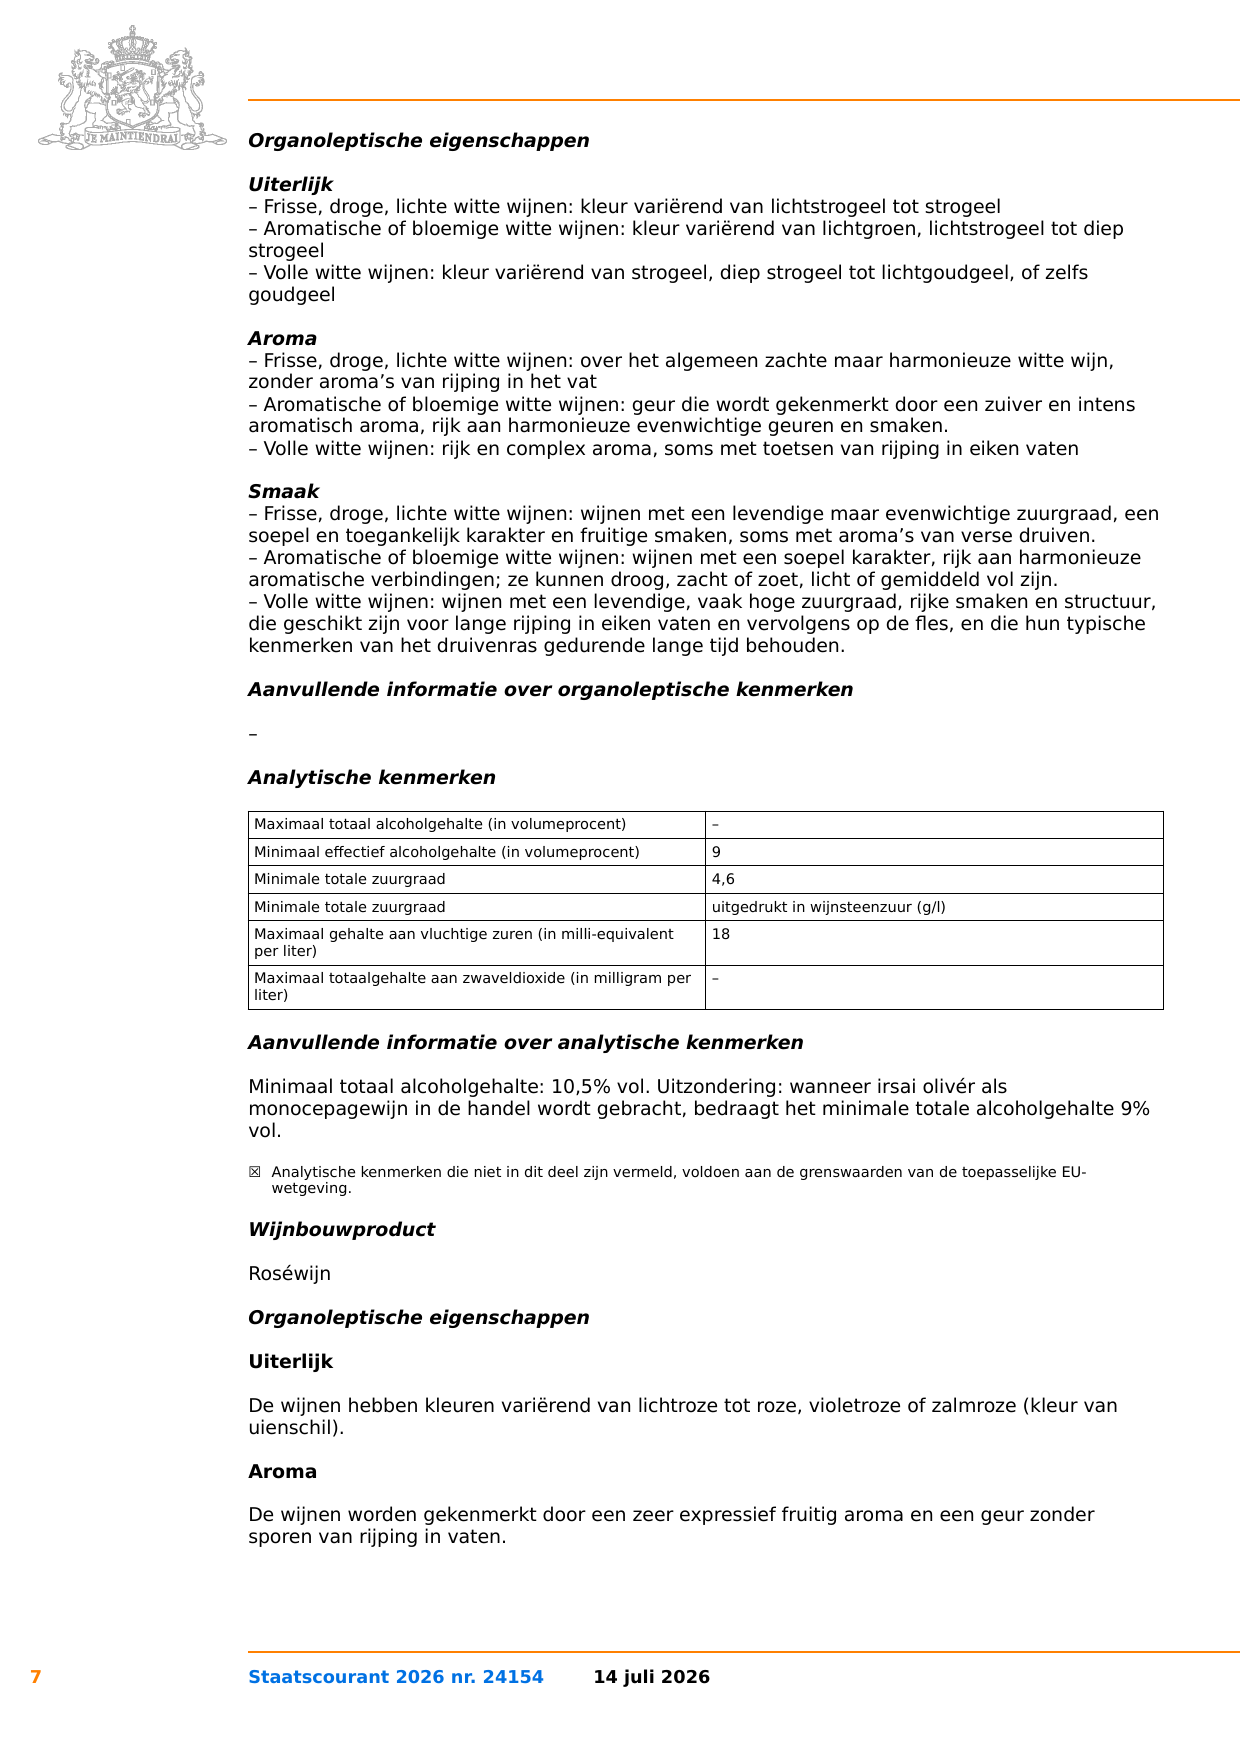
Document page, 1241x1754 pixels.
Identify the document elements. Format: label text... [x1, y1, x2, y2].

table_cell 4,6 [706, 866, 1163, 893]
text – [248, 723, 1163, 745]
text – Frisse, droge, lichte witte wijnen: over het algemeen zachte maar harmonieuze witte wijn, zonder aroma’s van rijping in het vat [248, 349, 1163, 393]
table_cell 18 [706, 921, 1163, 964]
text – Volle witte wijnen: wijnen met een levendige, vaak hoge zuurgraad, rijke smaken en structuur, die geschikt zijn voor lange rijping in eiken vaten en vervolgens op de fles, en die hun typische kenmerken van het druivenras gedurende lange tijd behouden. [248, 591, 1163, 657]
subtitle Aanvullende informatie over organoleptische kenmerken [248, 679, 1163, 701]
table_cell uitgedrukt in wijnsteenzuur (g/l) [706, 894, 1163, 920]
table_cell Minimale totale zuurgraad [249, 866, 705, 893]
text – Aromatische of bloemige witte wijnen: kleur variërend van lichtgroen, lichtstrogeel tot diep strogeel [248, 218, 1163, 262]
subtitle Uiterlijk [248, 174, 1163, 196]
subtitle Wijnbouwproduct [248, 1219, 1163, 1241]
table_header ☒ [248, 1164, 265, 1197]
table_header – [706, 812, 1163, 838]
subtitle Aroma [248, 327, 1163, 349]
text – Volle witte wijnen: kleur variërend van strogeel, diep strogeel tot lichtgoudgeel, of zelfs goudgeel [248, 262, 1163, 306]
picture [38, 25, 227, 150]
text – Volle witte wijnen: rijk en complex aroma, soms met toetsen van rijping in eiken vaten [248, 437, 1163, 459]
table_header Analytische kenmerken die niet in dit deel zijn vermeld, voldoen aan de grenswaarden van de toepasselijke EU-wetgeving. [265, 1164, 1163, 1197]
table_cell 9 [706, 839, 1163, 865]
text – Aromatische of bloemige witte wijnen: geur die wordt gekenmerkt door een zuiver en intens aromatisch aroma, rijk aan harmonieuze evenwichtige geuren en smaken. [248, 393, 1163, 437]
text De wijnen hebben kleuren variërend van lichtroze tot roze, violetroze of zalmroze (kleur van uienschil). [248, 1395, 1163, 1439]
subtitle Organoleptische eigenschappen [248, 130, 1163, 152]
subtitle Organoleptische eigenschappen [248, 1307, 1163, 1329]
subtitle Aanvullende informatie over analytische kenmerken [248, 1032, 1163, 1054]
table_cell Minimaal effectief alcoholgehalte (in volumeprocent) [249, 839, 705, 865]
subtitle Aroma [248, 1461, 1163, 1482]
text – Frisse, droge, lichte witte wijnen: wijnen met een levendige maar evenwichtige zuurgraad, een soepel en toegankelijk karakter en fruitige smaken, soms met aroma’s van verse druiven. [248, 503, 1163, 547]
text Minimaal totaal alcoholgehalte: 10,5% vol. Uitzondering: wanneer irsai olivér als monocepagewijn in de handel wordt gebracht, bedraagt het minimale totale alcoholgehalte 9% vol. [248, 1076, 1163, 1142]
text Roséwijn [248, 1263, 1163, 1285]
table_cell Minimale totale zuurgraad [249, 894, 705, 920]
subtitle Smaak [248, 481, 1163, 503]
text – Frisse, droge, lichte witte wijnen: kleur variërend van lichtstrogeel tot strogeel [248, 196, 1163, 218]
table_cell Maximaal gehalte aan vluchtige zuren (in milli-equivalent per liter) [249, 921, 705, 964]
table_header Maximaal totaal alcoholgehalte (in volumeprocent) [249, 812, 705, 838]
text De wijnen worden gekenmerkt door een zeer expressief fruitig aroma en een geur zonder sporen van rijping in vaten. [248, 1504, 1163, 1548]
table_cell Maximaal totaalgehalte aan zwaveldioxide (in milligram per liter) [249, 966, 705, 1009]
table_cell – [706, 966, 1163, 1009]
text – Aromatische of bloemige witte wijnen: wijnen met een soepel karakter, rijk aan harmonieuze aromatische verbindingen; ze kunnen droog, zacht of zoet, licht of gemiddeld vol zijn. [248, 547, 1163, 591]
subtitle Analytische kenmerken [248, 767, 1163, 789]
subtitle Uiterlijk [248, 1351, 1163, 1373]
